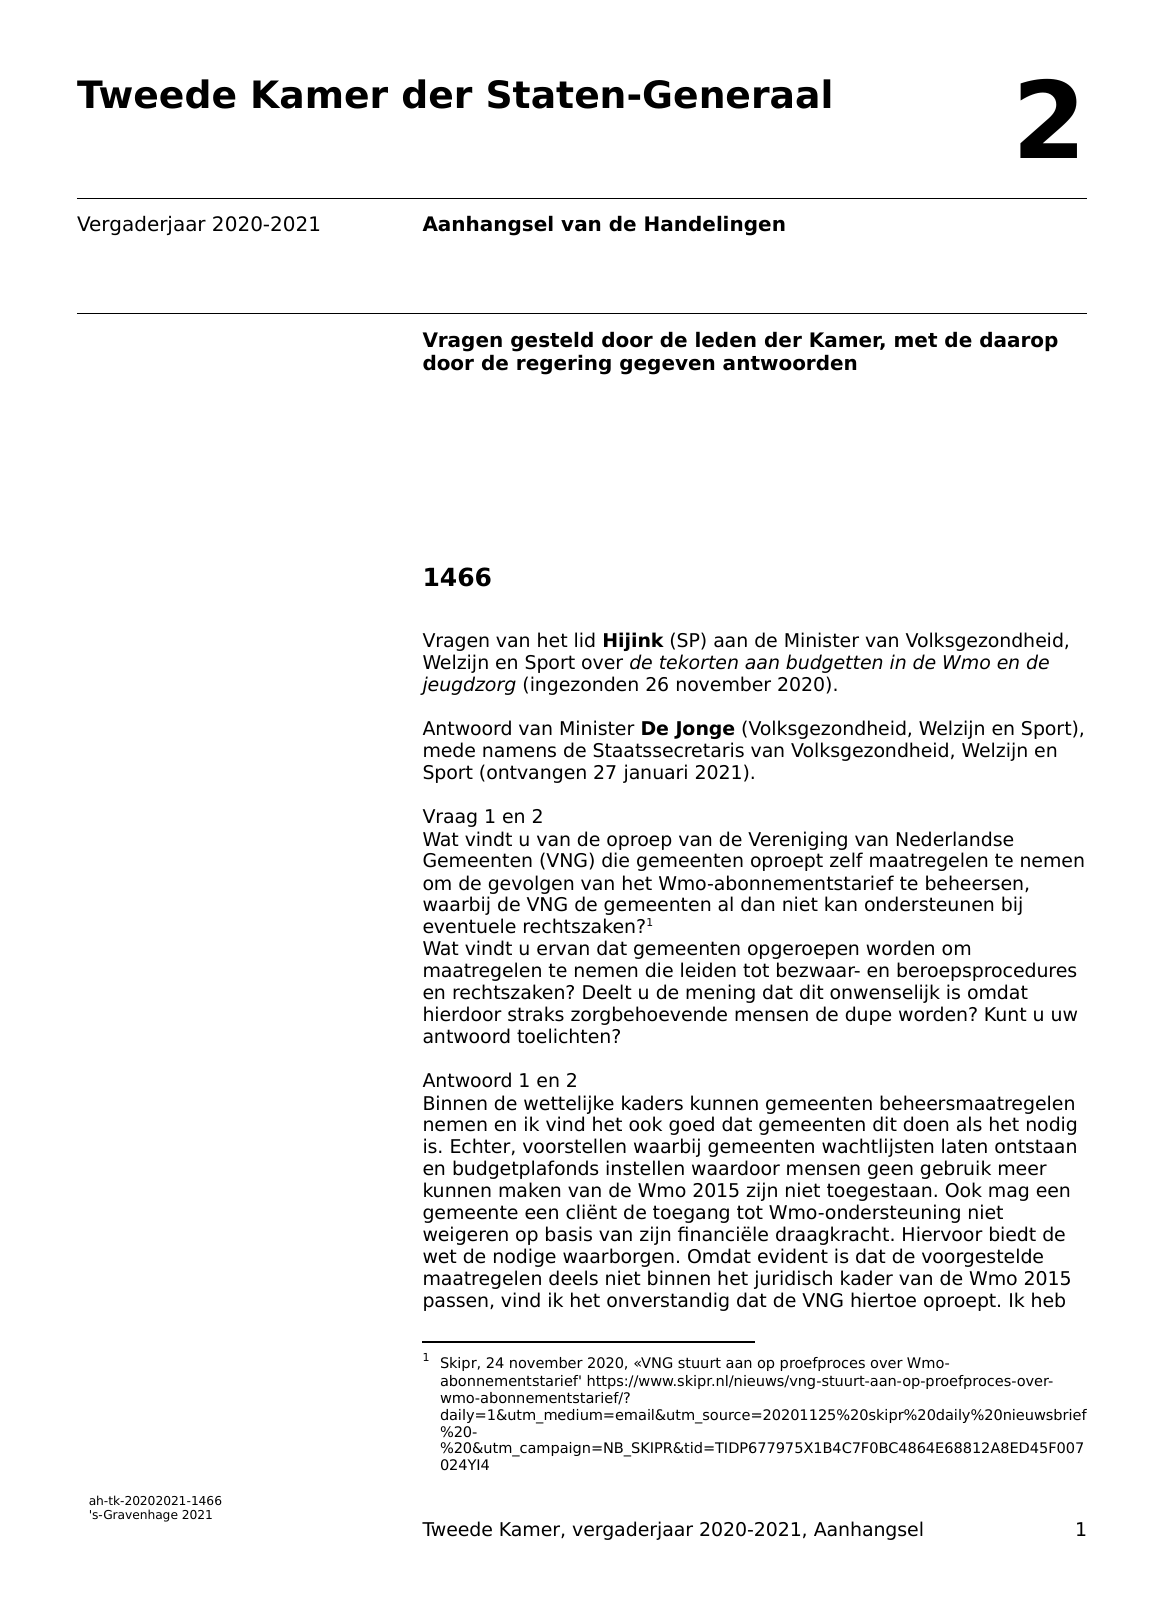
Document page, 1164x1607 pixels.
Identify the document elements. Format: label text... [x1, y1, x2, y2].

table_cell [77, 314, 422, 375]
text Wat vindt u ervan dat gemeenten opgeroepen worden om maatregelen te nemen die leiden tot bezwaar- en beroepsprocedures en rechtszaken? Deelt u de mening dat dit onwenselijk is omdat hierdoor straks zorgbehoevende mensen de dupe worden? Kunt u uw antwoord toelichten? [422, 938, 1087, 1048]
text ah-tk-20202021-1466 [88, 1494, 323, 1508]
table_cell Vragen gesteld door de leden der Kamer, met de daarop door de regering gegeven antwoorden [422, 314, 1087, 375]
table_cell Vergaderjaar 2020-2021 [77, 199, 422, 313]
text 1466 [422, 563, 1087, 592]
text Antwoord van Minister De Jonge (Volksgezondheid, Welzijn en Sport), mede namens de Staatssecretaris van Volksgezondheid, Welzijn en Sport (ontvangen 27 januari 2021). [422, 718, 1087, 784]
text Skipr, 24 november 2020, «VNG stuurt aan op proefproces over Wmo-abonnementstarief' https://www.skipr.nl/nieuws/vng-stuurt-aan-op-proefproces-over-wmo-abonnementstarief/?daily=1&utm_medium=email&utm_source=20201125%20skipr%20daily%20nieuwsbrief%20-%20&utm_campaign=NB_SKIPR&tid=TIDP677975X1B4C7F0BC4864E68812A8ED45F007024YI4 [422, 1351, 1087, 1474]
text Vraag 1 en 2 [422, 806, 1087, 828]
table_cell Aanhangsel van de Handelingen [422, 199, 1087, 313]
text Wat vindt u van de oproep van de Vereniging van Nederlandse Gemeenten (VNG) die gemeenten oproept zelf maatregelen te nemen om de gevolgen van het Wmo-abonnementstarief te beheersen, waarbij de VNG de gemeenten al dan niet kan ondersteunen bij eventuele rechtszaken? [422, 828, 1087, 938]
text 's-Gravenhage 2021 [88, 1508, 323, 1522]
table_header Tweede Kamer der Staten-Generaal [77, 59, 886, 198]
text Binnen de wettelijke kaders kunnen gemeenten beheersmaatregelen nemen en ik vind het ook goed dat gemeenten dit doen als het nodig is. Echter, voorstellen waarbij gemeenten wachtlijsten laten ontstaan en budgetplafonds instellen waardoor mensen geen gebruik meer kunnen maken van de Wmo 2015 zijn niet toegestaan. Ook mag een gemeente een cliënt de toegang tot Wmo-ondersteuning niet weigeren op basis van zijn financiële draagkracht. Hiervoor biedt de wet de nodige waarborgen. Omdat evident is dat de voorgestelde maatregelen deels niet binnen het juridisch kader van de Wmo 2015 passen, vind ik het onverstandig dat de VNG hiertoe oproept. Ik heb [422, 1092, 1087, 1312]
text Vragen van het lid Hijink (SP) aan de Minister van Volksgezondheid, Welzijn en Sport over de tekorten aan budgetten in de Wmo en de jeugdzorg (ingezonden 26 november 2020). [422, 630, 1087, 696]
text Antwoord 1 en 2 [422, 1070, 1087, 1092]
table_header 2 [886, 59, 1087, 198]
